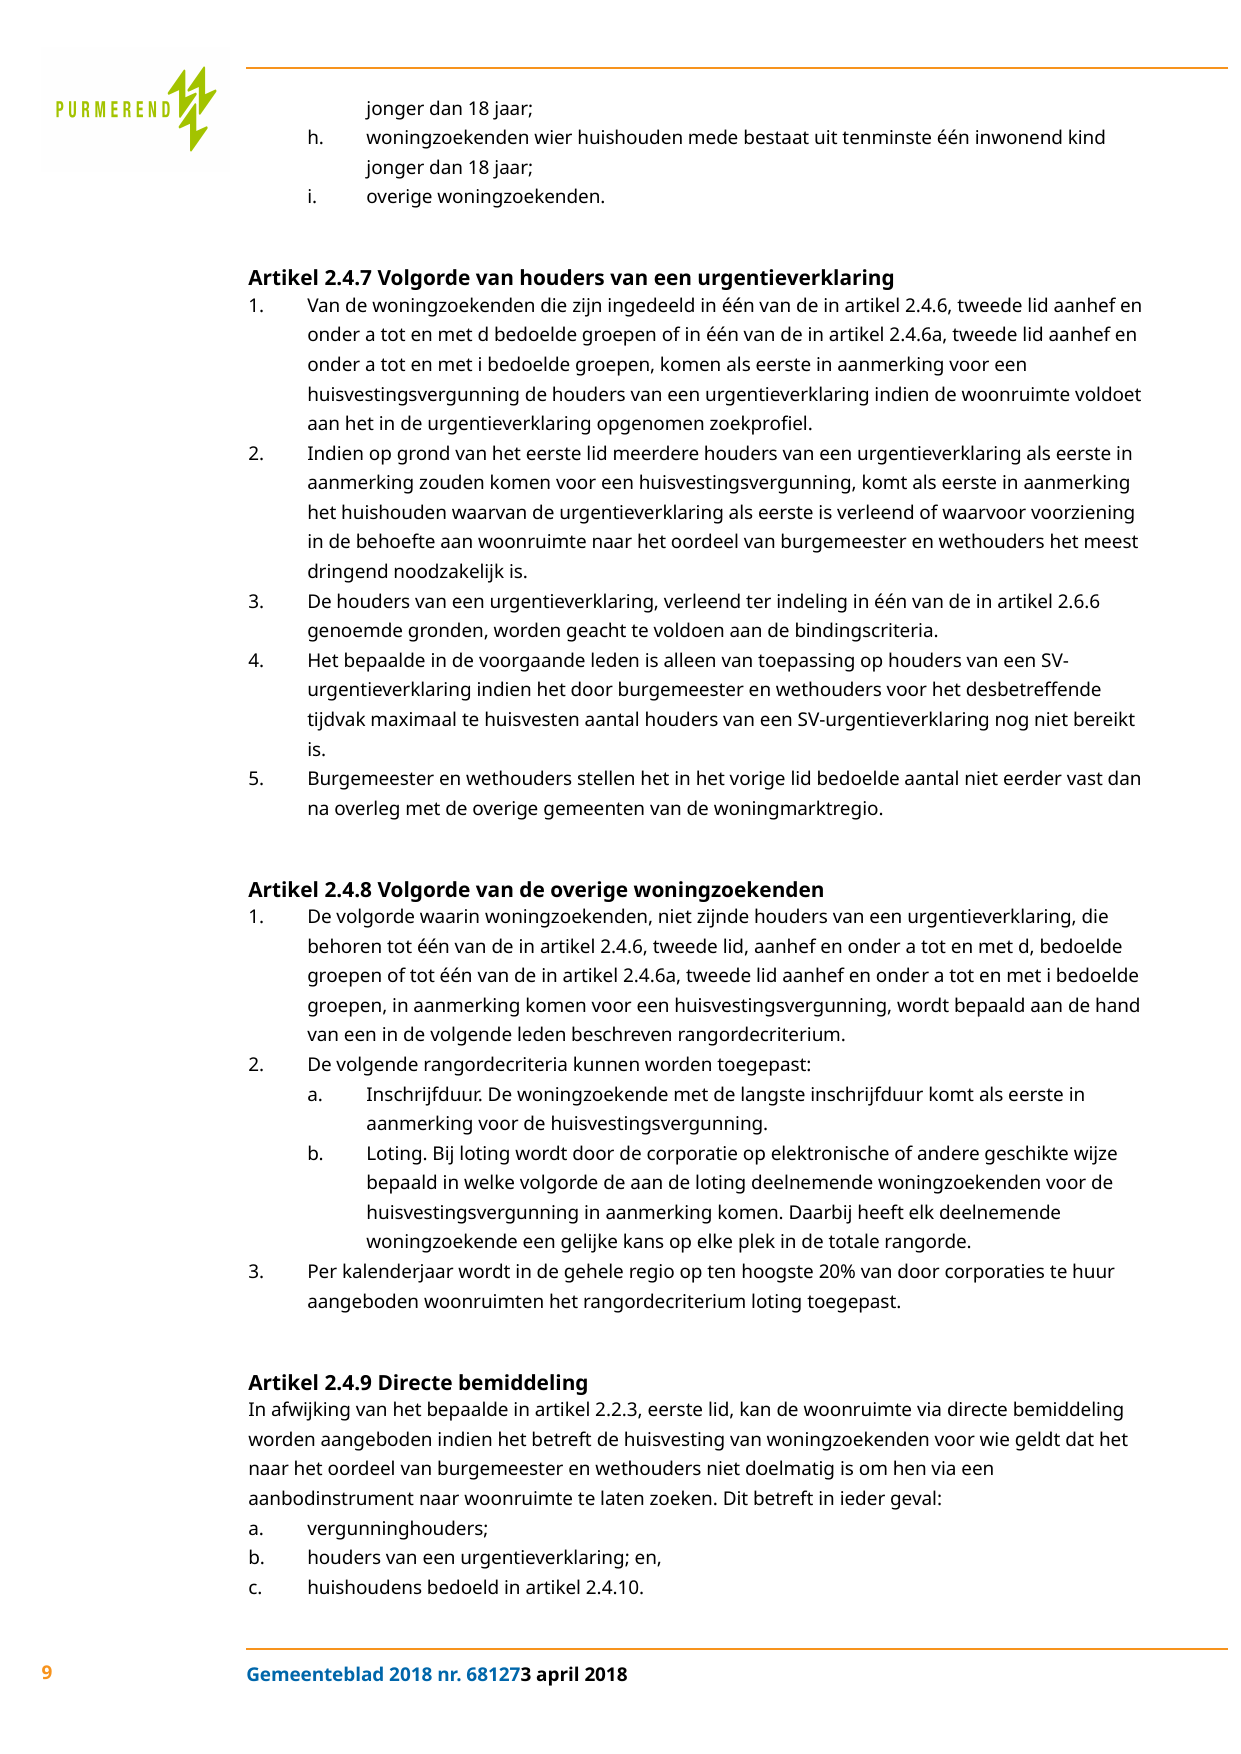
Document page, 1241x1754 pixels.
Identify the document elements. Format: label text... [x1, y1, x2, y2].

list De volgende rangordecriteria kunnen worden toegepast: [248, 1051, 1152, 1077]
list woningzoekenden wier huishouden mede bestaat uit tenminste één inwonend kind jonger dan 18 jaar; [307, 124, 1152, 180]
list overige woningzoekenden. [307, 183, 1152, 209]
list vergunninghouders; [248, 1515, 1152, 1540]
picture [41, 47, 231, 172]
text In afwijking van het bepaalde in artikel 2.2.3, eerste lid, kan de woonruimte via directe bemiddeling worden aangeboden indien het betreft de huisvesting van woningzoekenden voor wie geldt dat het naar het oordeel van burgemeester en wethouders niet doelmatig is om hen via een aanbodinstrument naar woonruimte te laten zoeken. Dit betreft in ieder geval: [248, 1396, 1152, 1511]
list Het bepaalde in de voorgaande leden is alleen van toepassing op houders van een SV-urgentieverklaring indien het door burgemeester en wethouders voor het desbetreffende tijdvak maximaal te huisvesten aantal houders van een SV-urgentieverklaring nog niet bereikt is. [248, 647, 1152, 761]
list De volgorde waarin woningzoekenden, niet zijnde houders van een urgentieverklaring, die behoren tot één van de in artikel 2.4.6, tweede lid, aanhef en onder a tot en met d, bedoelde groepen of tot één van de in artikel 2.4.6a, tweede lid aanhef en onder a tot en met i bedoelde groepen, in aanmerking komen voor een huisvestingsvergunning, wordt bepaald aan de hand van een in de volgende leden beschreven rangordecriterium. [248, 903, 1152, 1047]
list houders van een urgentieverklaring; en, [248, 1544, 1152, 1570]
list jonger dan 18 jaar; [307, 95, 1152, 121]
list Indien op grond van het eerste lid meerdere houders van een urgentieverklaring als eerste in aanmerking zouden komen voor een huisvestingsvergunning, komt als eerste in aanmerking het huishouden waarvan de urgentieverklaring als eerste is verleend of waarvoor voorziening in de behoefte aan woonruimte naar het oordeel van burgemeester en wethouders het meest dringend noodzakelijk is. [248, 440, 1152, 584]
list De houders van een urgentieverklaring, verleend ter indeling in één van de in artikel 2.6.6 genoemde gronden, worden geacht te voldoen aan de bindingscriteria. [248, 588, 1152, 643]
list huishoudens bedoeld in artikel 2.4.10. [248, 1574, 1152, 1599]
list Loting. Bij loting wordt door de corporatie op elektronische of andere geschikte wijze bepaald in welke volgorde de aan de loting deelnemende woningzoekenden voor de huisvestingsvergunning in aanmerking komen. Daarbij heeft elk deelnemende woningzoekende een gelijke kans op elke plek in de totale rangorde. [307, 1140, 1152, 1254]
text Artikel 2.4.8 Volgorde van de overige woningzoekenden [248, 875, 1152, 903]
list Burgemeester en wethouders stellen het in het vorige lid bedoelde aantal niet eerder vast dan na overleg met de overige gemeenten van de woningmarktregio. [248, 765, 1152, 821]
list Van de woningzoekenden die zijn ingedeeld in één van de in artikel 2.4.6, tweede lid aanhef en onder a tot en met d bedoelde groepen of in één van de in artikel 2.4.6a, tweede lid aanhef en onder a tot en met i bedoelde groepen, komen als eerste in aanmerking voor een huisvestingsvergunning de houders van een urgentieverklaring indien de woonruimte voldoet aan het in de urgentieverklaring opgenomen zoekprofiel. [248, 292, 1152, 436]
list Inschrijfduur. De woningzoekende met de langste inschrijfduur komt als eerste in aanmerking voor de huisvestingsvergunning. [307, 1081, 1152, 1136]
text Artikel 2.4.9 Directe bemiddeling [248, 1368, 1152, 1396]
text Artikel 2.4.7 Volgorde van houders van een urgentieverklaring [248, 263, 1152, 292]
list Per kalenderjaar wordt in de gehele regio op ten hoogste 20% van door corporaties te huur aangeboden woonruimten het rangordecriterium loting toegepast. [248, 1258, 1152, 1314]
